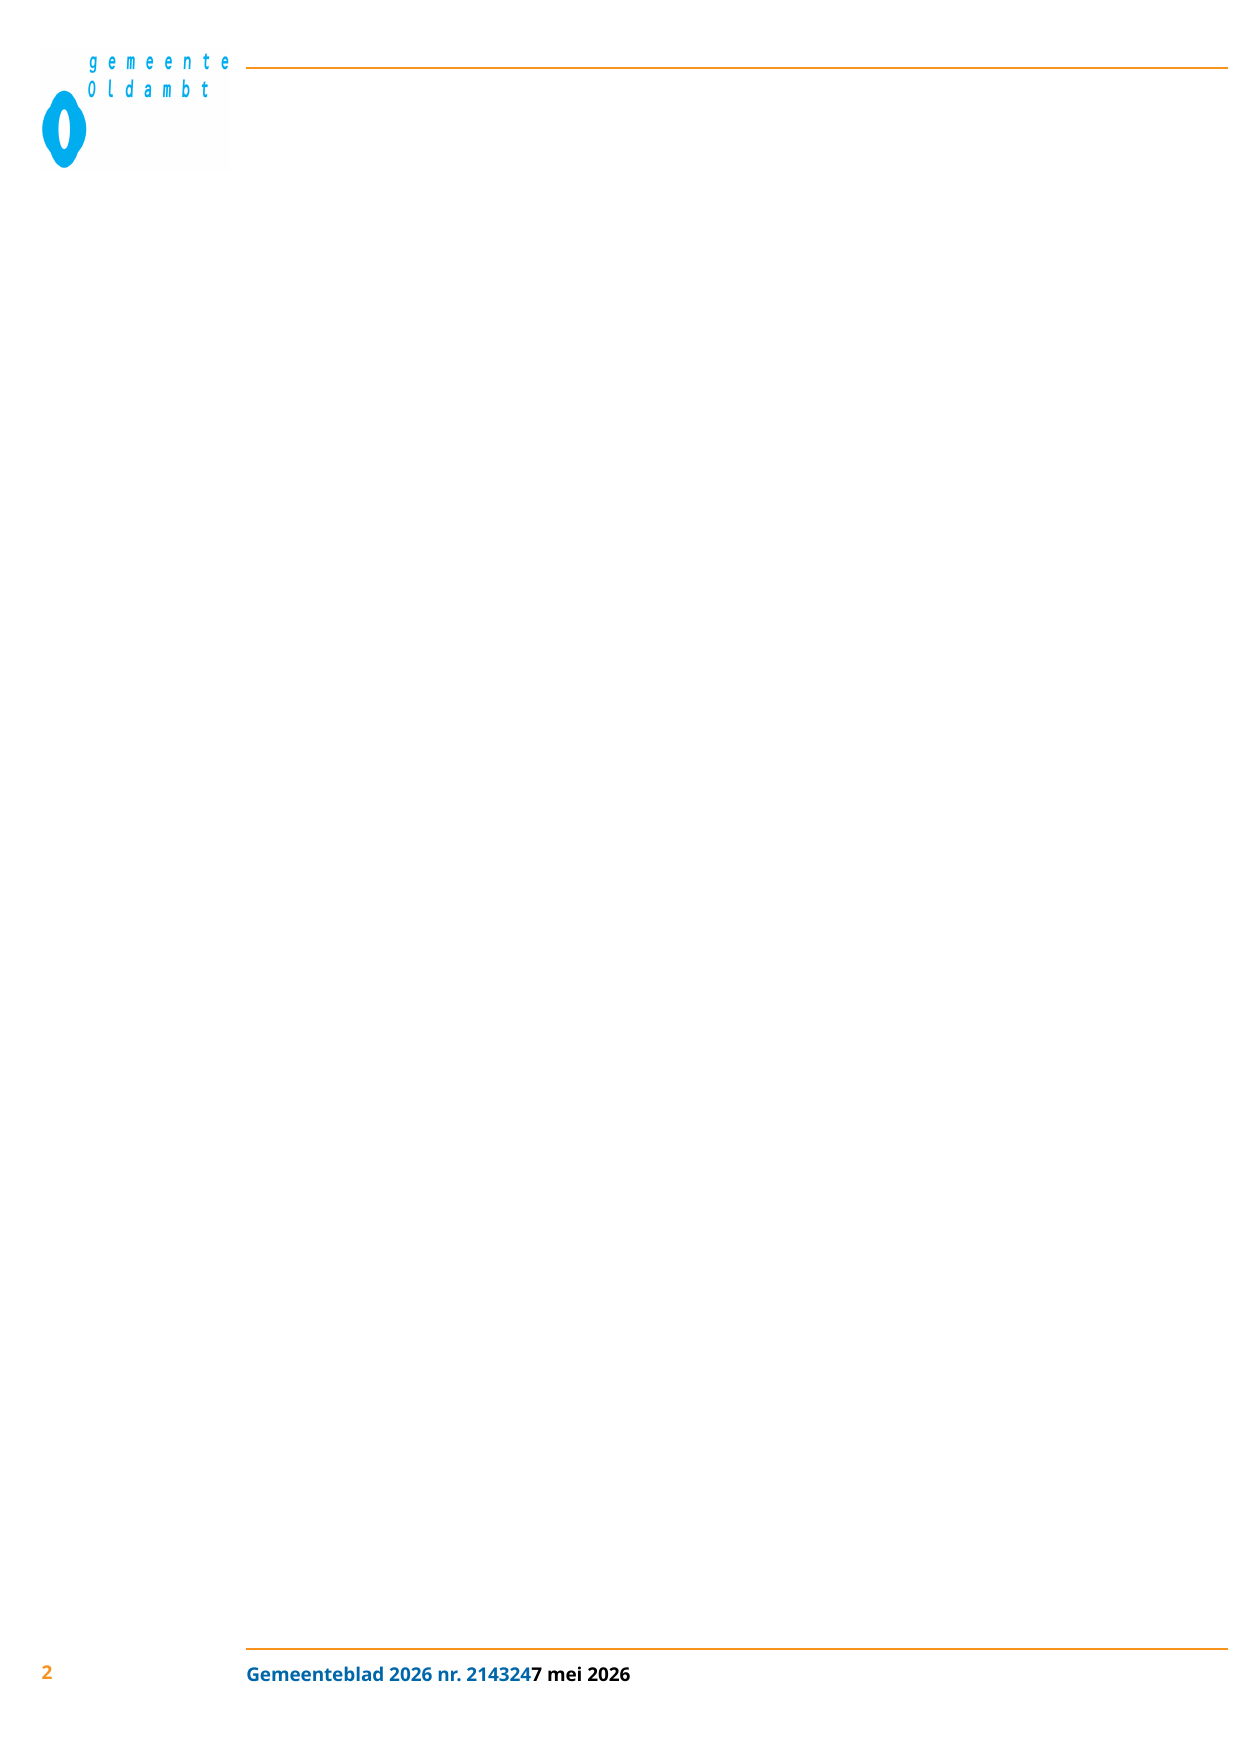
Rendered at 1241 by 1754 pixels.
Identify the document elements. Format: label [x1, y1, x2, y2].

picture [41, 47, 231, 172]
